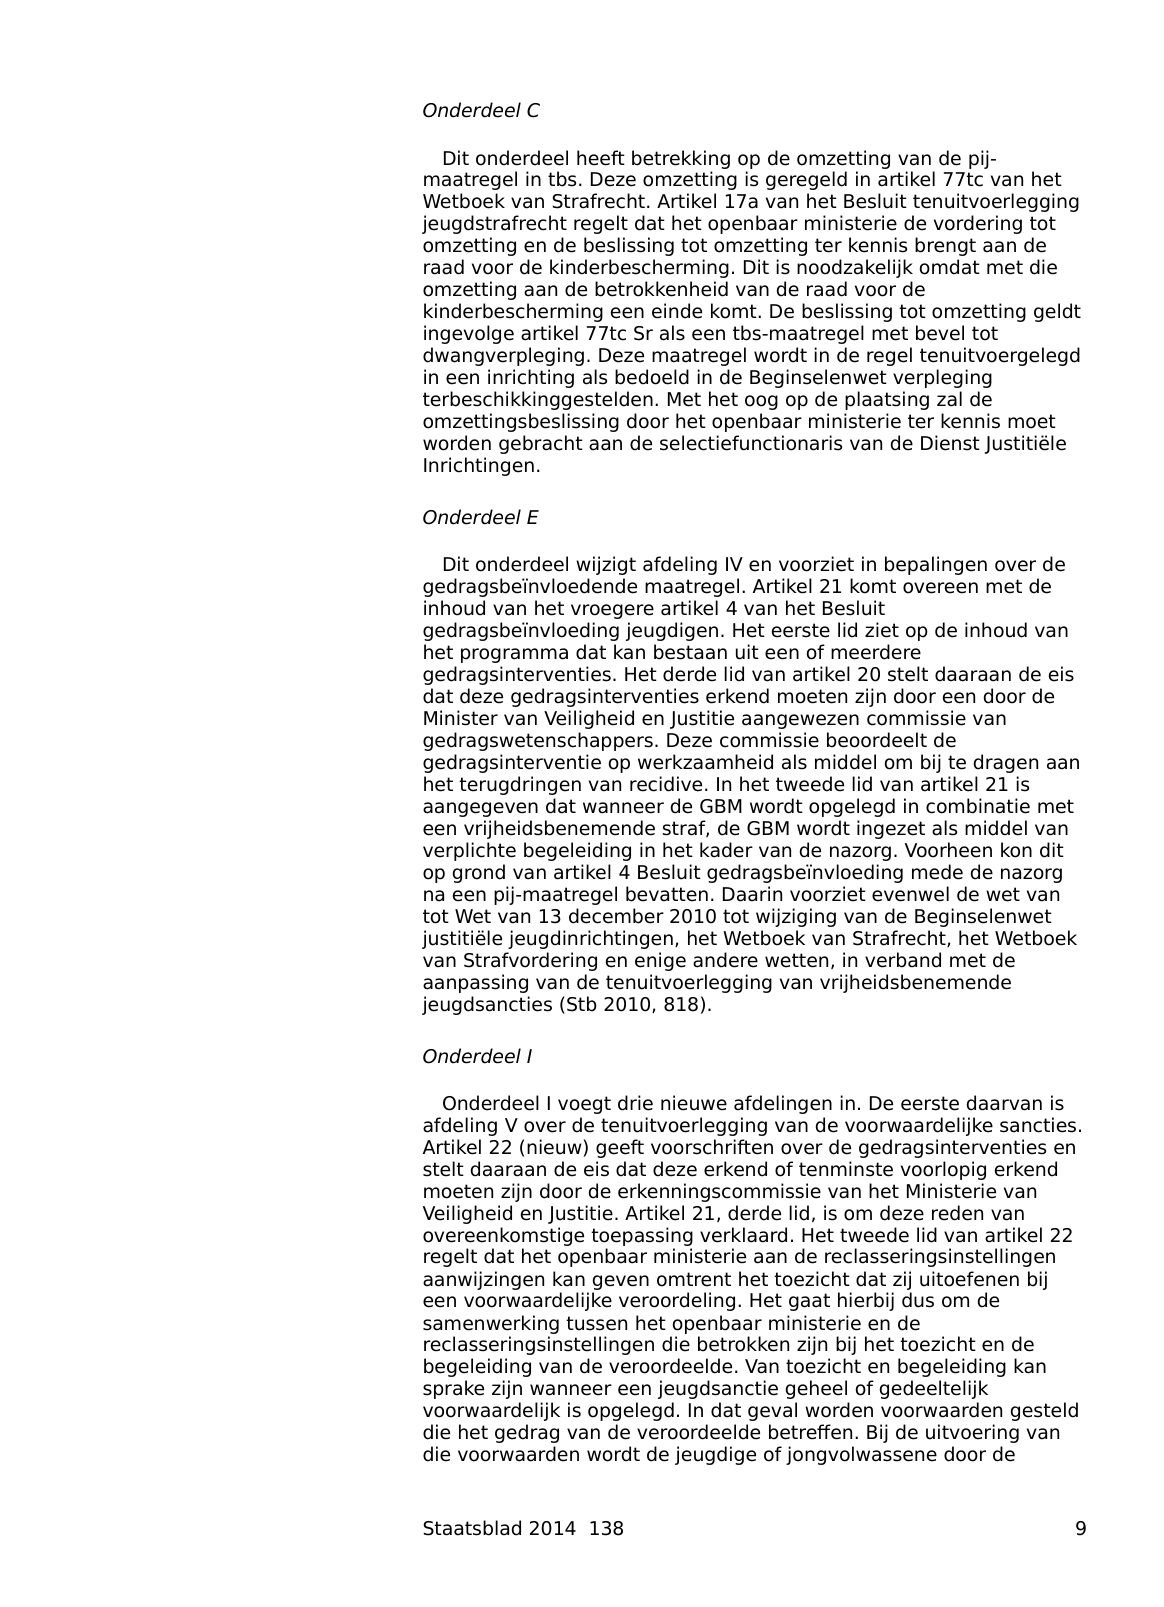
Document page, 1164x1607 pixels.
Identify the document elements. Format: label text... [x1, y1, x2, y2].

subtitle Onderdeel E [422, 507, 1087, 529]
text Dit onderdeel wijzigt afdeling IV en voorziet in bepalingen over de gedragsbeïnvloedende maatregel. Artikel 21 komt overeen met de inhoud van het vroegere artikel 4 van het Besluit gedragsbeïnvloeding jeugdigen. Het eerste lid ziet op de inhoud van het programma dat kan bestaan uit een of meerdere gedragsinterventies. Het derde lid van artikel 20 stelt daaraan de eis dat deze gedragsinterventies erkend moeten zijn door een door de Minister van Veiligheid en Justitie aangewezen commissie van gedragswetenschappers. Deze commissie beoordeelt de gedragsinterventie op werkzaamheid als middel om bij te dragen aan het terugdringen van recidive. In het tweede lid van artikel 21 is aangegeven dat wanneer de GBM wordt opgelegd in combinatie met een vrijheidsbenemende straf, de GBM wordt ingezet als middel van verplichte begeleiding in het kader van de nazorg. Voorheen kon dit op grond van artikel 4 Besluit gedragsbeïnvloeding mede de nazorg na een pij-maatregel bevatten. Daarin voorziet evenwel de wet van tot Wet van 13 december 2010 tot wijziging van de Beginselenwet justitiële jeugdinrichtingen, het Wetboek van Strafrecht, het Wetboek van Strafvordering en enige andere wetten, in verband met de aanpassing van de tenuitvoerlegging van vrijheidsbenemende jeugdsancties (Stb 2010, 818). [422, 554, 1087, 1016]
text Onderdeel I voegt drie nieuwe afdelingen in. De eerste daarvan is afdeling V over de tenuitvoerlegging van de voorwaardelijke sancties. Artikel 22 (nieuw) geeft voorschriften over de gedragsinterventies en stelt daaraan de eis dat deze erkend of tenminste voorlopig erkend moeten zijn door de erkenningscommissie van het Ministerie van Veiligheid en Justitie. Artikel 21, derde lid, is om deze reden van overeenkomstige toepassing verklaard. Het tweede lid van artikel 22 regelt dat het openbaar ministerie aan de reclasseringsinstellingen aanwijzingen kan geven omtrent het toezicht dat zij uitoefenen bij een voorwaardelijke veroordeling. Het gaat hierbij dus om de samenwerking tussen het openbaar ministerie en de reclasseringsinstellingen die betrokken zijn bij het toezicht en de begeleiding van de veroordeelde. Van toezicht en begeleiding kan sprake zijn wanneer een jeugdsanctie geheel of gedeeltelijk voorwaardelijk is opgelegd. In dat geval worden voorwaarden gesteld die het gedrag van de veroordeelde betreffen. Bij de uitvoering van die voorwaarden wordt de jeugdige of jongvolwassene door de [422, 1093, 1087, 1466]
text Dit onderdeel heeft betrekking op de omzetting van de pij-maatregel in tbs. Deze omzetting is geregeld in artikel 77tc van het Wetboek van Strafrecht. Artikel 17a van het Besluit tenuitvoerlegging jeugdstrafrecht regelt dat het openbaar ministerie de vordering tot omzetting en de beslissing tot omzetting ter kennis brengt aan de raad voor de kinderbescherming. Dit is noodzakelijk omdat met die omzetting aan de betrokkenheid van de raad voor de kinderbescherming een einde komt. De beslissing tot omzetting geldt ingevolge artikel 77tc Sr als een tbs-maatregel met bevel tot dwangverpleging. Deze maatregel wordt in de regel tenuitvoergelegd in een inrichting als bedoeld in de Beginselenwet verpleging terbeschikkinggestelden. Met het oog op de plaatsing zal de omzettingsbeslissing door het openbaar ministerie ter kennis moet worden gebracht aan de selectiefunctionaris van de Dienst Justitiële Inrichtingen. [422, 147, 1087, 477]
subtitle Onderdeel C [422, 100, 1087, 122]
subtitle Onderdeel I [422, 1046, 1087, 1068]
